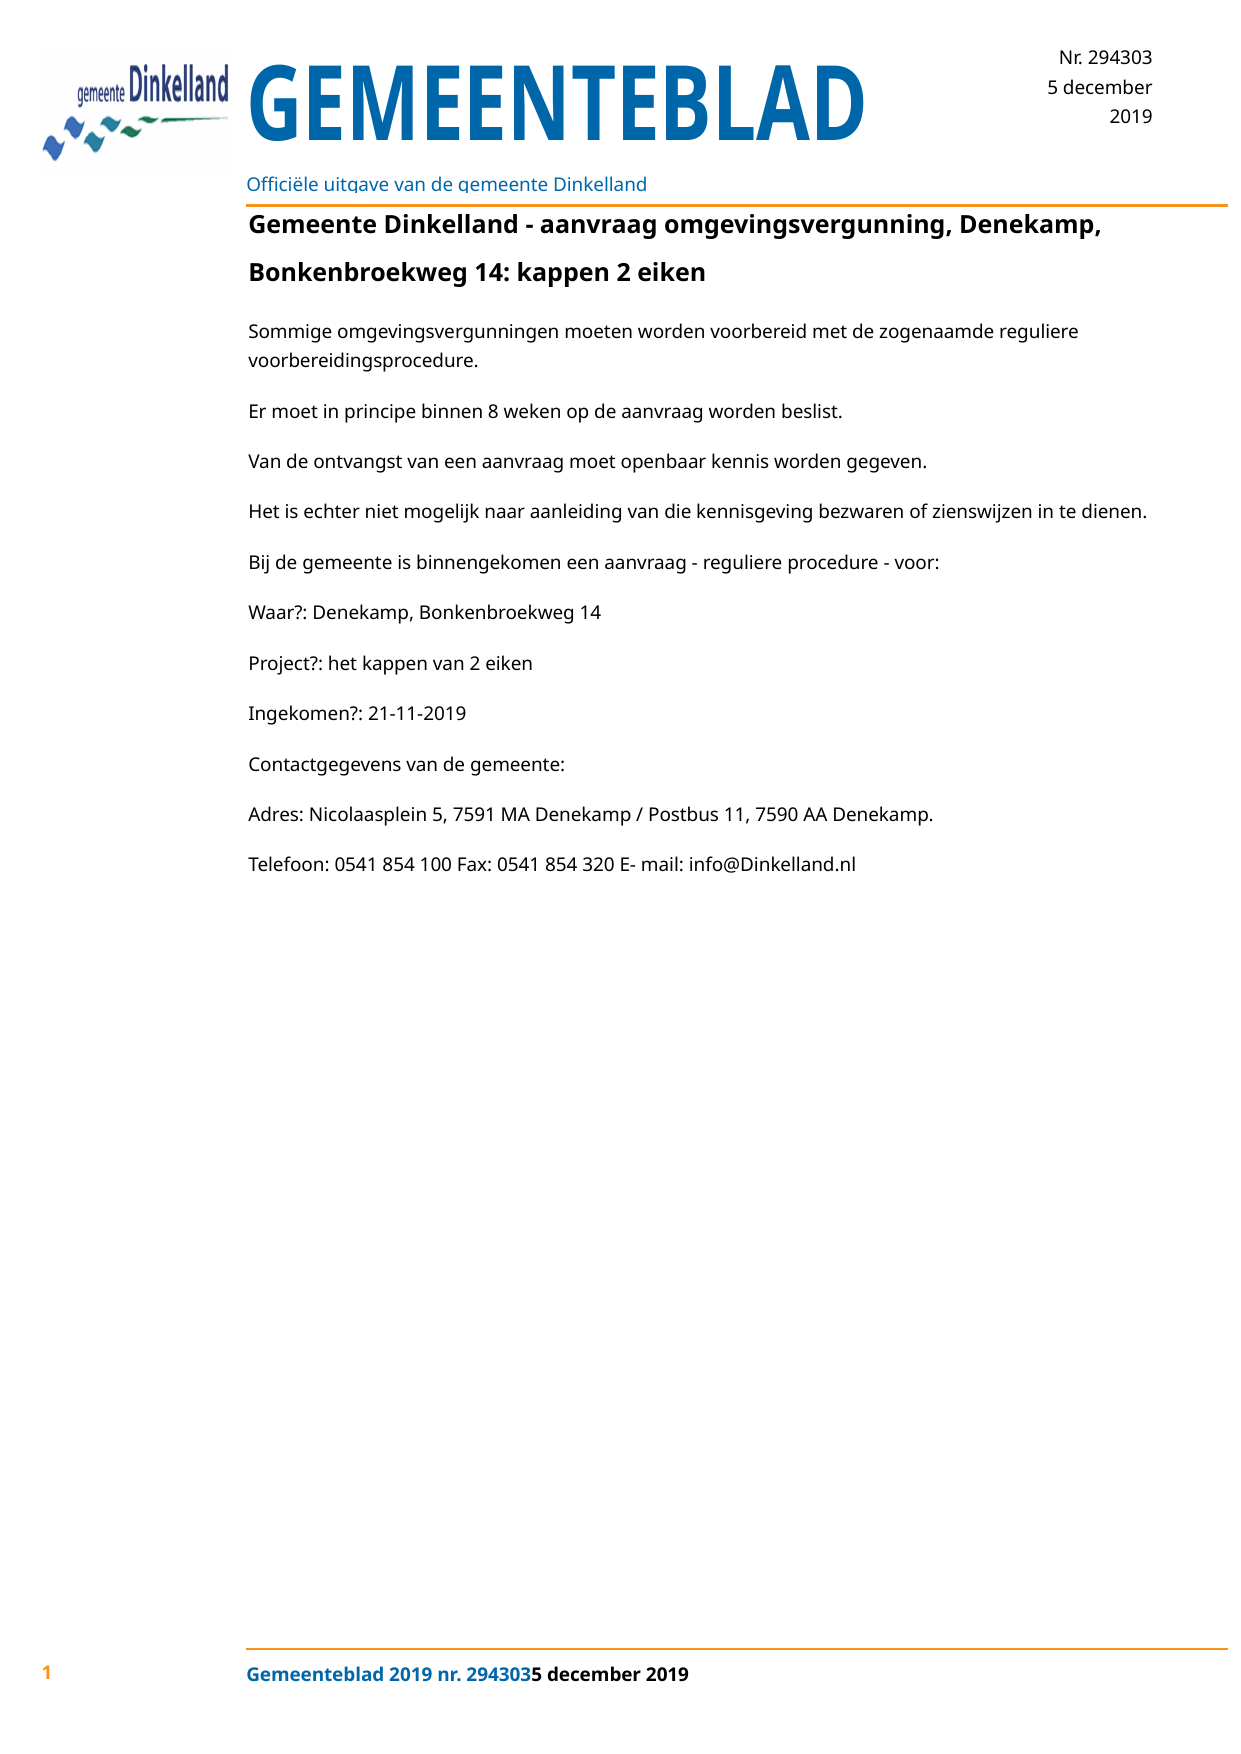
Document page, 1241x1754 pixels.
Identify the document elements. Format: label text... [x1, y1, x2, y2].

text Sommige omgevingsvergunningen moeten worden voorbereid met de zogenaamde reguliere voorbereidingsprocedure. [248, 318, 1152, 373]
text Contactgegevens van de gemeente: [248, 751, 1152, 777]
text Het is echter niet mogelijk naar aanleiding van die kennisgeving bezwaren of zienswijzen in te dienen. [248, 499, 1152, 524]
text Adres: Nicolaasplein 5, 7591 MA Denekamp / Postbus 11, 7590 AA Denekamp. [248, 801, 1152, 827]
picture [41, 47, 231, 172]
text Telefoon: 0541 854 100 Fax: 0541 854 320 E- mail: info@Dinkelland.nl [248, 852, 1152, 877]
text Ingekomen?: 21-11-2019 [248, 700, 1152, 726]
text Van de ontvangst van een aanvraag moet openbaar kennis worden gegeven. [248, 448, 1152, 474]
text Waar?: Denekamp, Bonkenbroekweg 14 [248, 599, 1152, 625]
text Bij de gemeente is binnengekomen een aanvraag - reguliere procedure - voor: [248, 549, 1152, 575]
text Project?: het kappen van 2 eiken [248, 650, 1152, 676]
text Er moet in principe binnen 8 weken op de aanvraag worden beslist. [248, 398, 1152, 424]
text Gemeente Dinkelland - aanvraag omgevingsvergunning, Denekamp, Bonkenbroekweg 14: kappen 2 eiken [248, 207, 1152, 288]
